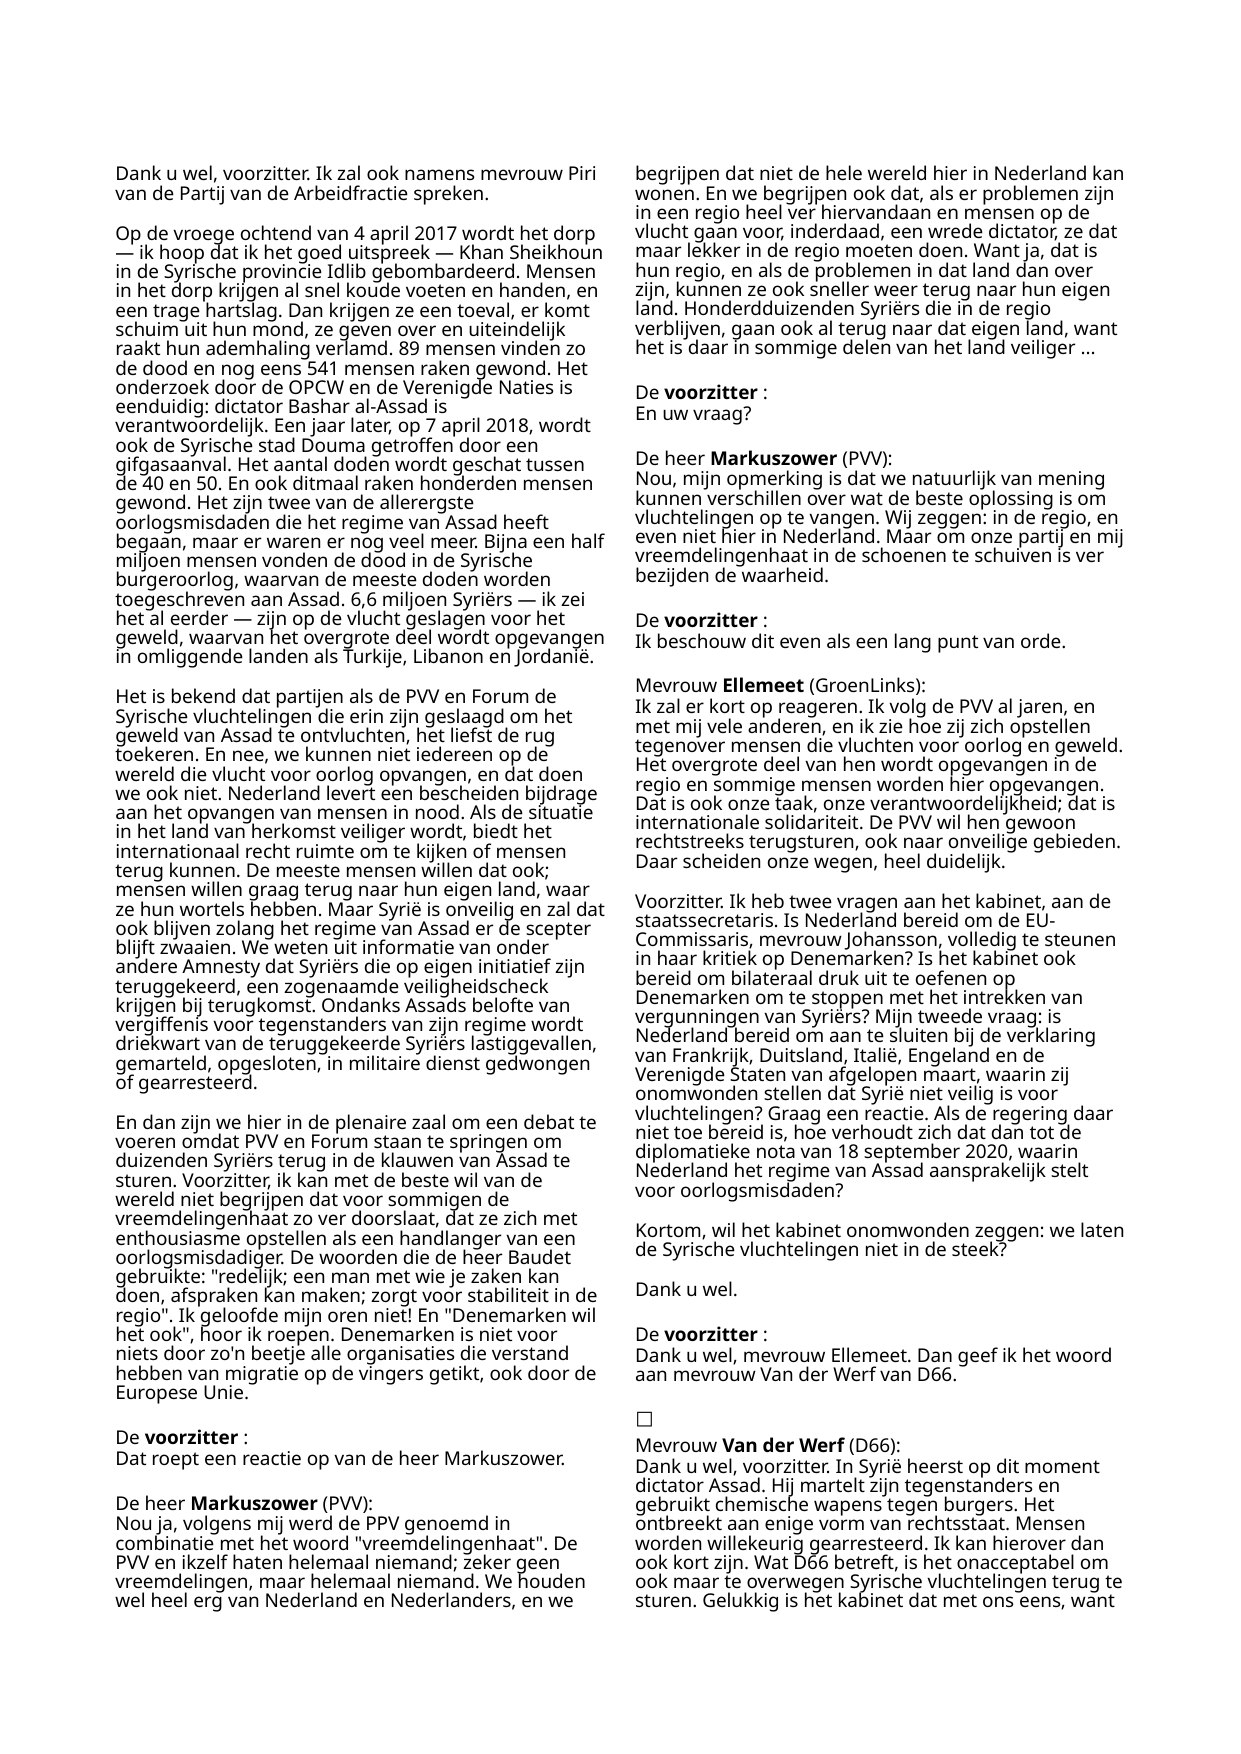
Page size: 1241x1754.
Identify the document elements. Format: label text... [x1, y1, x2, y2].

text Kortom, wil het kabinet onomwonden zeggen: we laten de Syrische vluchtelingen niet in de steek? [635, 1222, 1125, 1260]
text De voorzitter : [635, 1321, 1125, 1347]
text Nou, mijn opmerking is dat we natuurlijk van mening kunnen verschillen over wat de beste oplossing is om vluchtelingen op te vangen. Wij zeggen: in de regio, en even niet hier in Nederland. Maar om onze partij en mij vreemdelingenhaat in de schoenen te schuiven is ver bezijden de waarheid. [635, 470, 1125, 586]
text Dat roept een reactie op van de heer Markuszower. [115, 1449, 605, 1469]
text ⬜ [635, 1406, 1125, 1432]
text Dank u wel, voorzitter. In Syrië heerst op dit moment dictator Assad. Hij martelt zijn tegenstanders en gebruikt chemische wapens tegen burgers. Het ontbreekt aan enige vorm van rechtsstaat. Mensen worden willekeurig gearresteerd. Ik kan hierover dan ook kort zijn. Wat D66 betreft, is het onacceptabel om ook maar te overwegen Syrische vluchtelingen terug te sturen. Gelukkig is het kabinet dat met ons eens, want [635, 1458, 1125, 1612]
text Dank u wel. [635, 1281, 1125, 1300]
text Dank u wel, mevrouw Ellemeet. Dan geef ik het woord aan mevrouw Van der Werf van D66. [635, 1347, 1125, 1385]
text Voorzitter. Ik heb twee vragen aan het kabinet, aan de staatssecretaris. Is Nederland bereid om de EU-Commissaris, mevrouw Johansson, volledig te steunen in haar kritiek op Denemarken? Is het kabinet ook bereid om bilateraal druk uit te oefenen op Denemarken om te stoppen met het intrekken van vergunningen van Syriërs? Mijn tweede vraag: is Nederland bereid om aan te sluiten bij de verklaring van Frankrijk, Duitsland, Italië, Engeland en de Verenigde Staten van afgelopen maart, waarin zij onomwonden stellen dat Syrië niet veilig is voor vluchtelingen? Graag een reactie. Als de regering daar niet toe bereid is, hoe verhoudt zich dat dan tot de diplomatieke nota van 18 september 2020, waarin Nederland het regime van Assad aansprakelijk stelt voor oorlogsmisdaden? [635, 893, 1125, 1201]
text Op de vroege ochtend van 4 april 2017 wordt het dorp — ik hoop dat ik het goed uitspreek — Khan Sheikhoun in de Syrische provincie Idlib gebombardeerd. Mensen in het dorp krijgen al snel koude voeten en handen, en een trage hartslag. Dan krijgen ze een toeval, er komt schuim uit hun mond, ze geven over en uiteindelijk raakt hun ademhaling verlamd. 89 mensen vinden zo de dood en nog eens 541 mensen raken gewond. Het onderzoek door de OPCW en de Verenigde Naties is eenduidig: dictator Bashar al-Assad is verantwoordelijk. Een jaar later, op 7 april 2018, wordt ook de Syrische stad Douma getroffen door een gifgasaanval. Het aantal doden wordt geschat tussen de 40 en 50. En ook ditmaal raken honderden mensen gewond. Het zijn twee van de allerergste oorlogsmisdaden die het regime van Assad heeft begaan, maar er waren er nog veel meer. Bijna een half miljoen mensen vonden de dood in de Syrische burgeroorlog, waarvan de meeste doden worden toegeschreven aan Assad. 6,6 miljoen Syriërs — ik zei het al eerder — zijn op de vlucht geslagen voor het geweld, waarvan het overgrote deel wordt opgevangen in omliggende landen als Turkije, Libanon en Jordanië. [115, 224, 605, 668]
text De heer Markuszower (PVV): [115, 1490, 605, 1515]
text Dank u wel, voorzitter. Ik zal ook namens mevrouw Piri van de Partij van de Arbeidfractie spreken. [115, 165, 605, 204]
text Ik beschouw dit even als een lang punt van orde. [635, 633, 1125, 652]
text Nou ja, volgens mij werd de PPV genoemd in combinatie met het woord "vreemdelingenhaat". De PVV en ikzelf haten helemaal niemand; zeker geen vreemdelingen, maar helemaal niemand. We houden wel heel erg van Nederland en Nederlanders, en we [115, 1515, 605, 1612]
text Het is bekend dat partijen als de PVV en Forum de Syrische vluchtelingen die erin zijn geslaagd om het geweld van Assad te ontvluchten, het liefst de rug toekeren. En nee, we kunnen niet iedereen op de wereld die vlucht voor oorlog opvangen, en dat doen we ook niet. Nederland levert een bescheiden bijdrage aan het opvangen van mensen in nood. Als de situatie in het land van herkomst veiliger wordt, biedt het internationaal recht ruimte om te kijken of mensen terug kunnen. De meeste mensen willen dat ook; mensen willen graag terug naar hun eigen land, waar ze hun wortels hebben. Maar Syrië is onveilig en zal dat ook blijven zolang het regime van Assad er de scepter blijft zwaaien. We weten uit informatie van onder andere Amnesty dat Syriërs die op eigen initiatief zijn teruggekeerd, een zogenaamde veiligheidscheck krijgen bij terugkomst. Ondanks Assads belofte van vergiffenis voor tegenstanders van zijn regime wordt driekwart van de teruggekeerde Syriërs lastiggevallen, gemarteld, opgesloten, in militaire dienst gedwongen of gearresteerd. [115, 688, 605, 1093]
text Ik zal er kort op reageren. Ik volg de PVV al jaren, en met mij vele anderen, en ik zie hoe zij zich opstellen tegenover mensen die vluchten voor oorlog en geweld. Het overgrote deel van hen wordt opgevangen in de regio en sommige mensen worden hier opgevangen. Dat is ook onze taak, onze verantwoordelijkheid; dat is internationale solidariteit. De PVV wil hen gewoon rechtstreeks terugsturen, ook naar onveilige gebieden. Daar scheiden onze wegen, heel duidelijk. [635, 698, 1125, 872]
text De voorzitter : [635, 379, 1125, 404]
text De heer Markuszower (PVV): [635, 445, 1125, 470]
text De voorzitter : [115, 1424, 605, 1449]
text De voorzitter : [635, 607, 1125, 633]
text Mevrouw Van der Werf (D66): [635, 1432, 1125, 1458]
text En dan zijn we hier in de plenaire zaal om een debat te voeren omdat PVV en Forum staan te springen om duizenden Syriërs terug in de klauwen van Assad te sturen. Voorzitter, ik kan met de beste wil van de wereld niet begrijpen dat voor sommigen de vreemdelingenhaat zo ver doorslaat, dat ze zich met enthousiasme opstellen als een handlanger van een oorlogsmisdadiger. De woorden die de heer Baudet gebruikte: "redelijk; een man met wie je zaken kan doen, afspraken kan maken; zorgt voor stabiliteit in de regio". Ik geloofde mijn oren niet! En "Denemarken wil het ook", hoor ik roepen. Denemarken is niet voor niets door zo'n beetje alle organisaties die verstand hebben van migratie op de vingers getikt, ook door de Europese Unie. [115, 1114, 605, 1403]
text En uw vraag? [635, 404, 1125, 424]
text begrijpen dat niet de hele wereld hier in Nederland kan wonen. En we begrijpen ook dat, als er problemen zijn in een regio heel ver hiervandaan en mensen op de vlucht gaan voor, inderdaad, een wrede dictator, ze dat maar lekker in de regio moeten doen. Want ja, dat is hun regio, en als de problemen in dat land dan over zijn, kunnen ze ook sneller weer terug naar hun eigen land. Honderdduizenden Syriërs die in de regio verblijven, gaan ook al terug naar dat eigen land, want het is daar in sommige delen van het land veiliger ... [635, 165, 1125, 358]
text Mevrouw Ellemeet (GroenLinks): [635, 673, 1125, 698]
